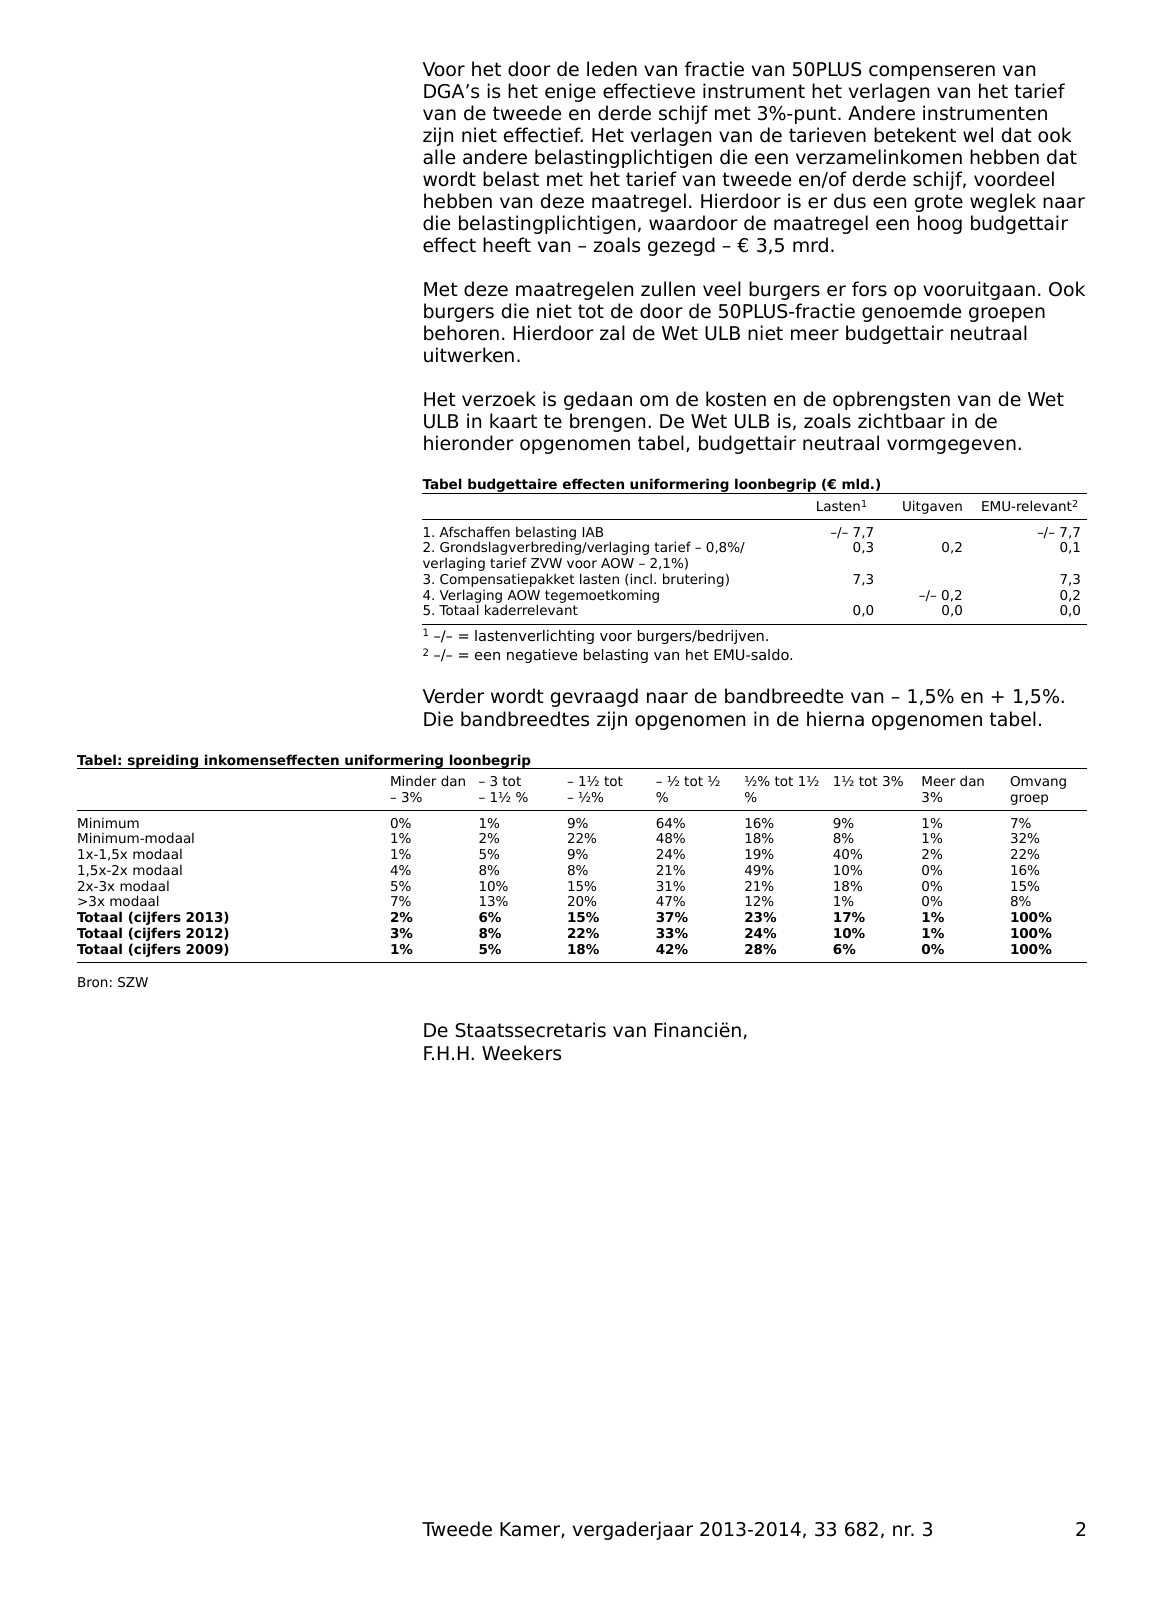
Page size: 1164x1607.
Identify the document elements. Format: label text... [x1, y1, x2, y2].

table_cell EMU-relevant2 [969, 494, 1087, 519]
table_cell 7,3 [791, 572, 880, 587]
table_cell 0,2 [969, 588, 1087, 603]
table_cell 100% [1004, 941, 1087, 962]
table_cell Totaal (cijfers 2012) [77, 926, 384, 941]
table_cell 40% [827, 847, 915, 863]
text Het verzoek is gedaan om de kosten en de opbrengsten van de Wet ULB in kaart te brengen. De Wet ULB is, zoals zichtbaar in de hieronder opgenomen tabel, budgettair neutraal vormgegeven. [422, 389, 1087, 455]
table_cell 21% [650, 863, 738, 878]
table_cell Lasten1 [791, 494, 880, 519]
table_cell 0,0 [880, 603, 968, 624]
text Met deze maatregelen zullen veel burgers er fors op vooruitgaan. Ook burgers die niet tot de door de 50PLUS-fractie genoemde groepen behoren. Hierdoor zal de Wet ULB niet meer budgettair neutraal uitwerken. [422, 279, 1087, 367]
table_cell 10% [473, 879, 561, 894]
table_cell 9% [827, 811, 915, 831]
table_cell Minder dan – 3% [384, 769, 472, 810]
table_cell 1,5x-2x modaal [77, 863, 384, 878]
table_cell 100% [1004, 926, 1087, 941]
table_cell –/– 7,7 [791, 520, 880, 540]
table_cell 1½ tot 3% [827, 769, 915, 810]
table_cell 49% [738, 863, 827, 878]
table_cell 1% [384, 831, 472, 847]
table_cell 1% [915, 831, 1004, 847]
table_cell 9% [561, 847, 649, 863]
text Voor het door de leden van fractie van 50PLUS compenseren van DGA’s is het enige effectieve instrument het verlagen van het tarief van de tweede en derde schijf met 3%-punt. Andere instrumenten zijn niet effectief. Het verlagen van de tarieven betekent wel dat ook alle andere belastingplichtigen die een verzamelinkomen hebben dat wordt belast met het tarief van tweede en/of derde schijf, voordeel hebben van deze maatregel. Hierdoor is er dus een grote weglek naar die belastingplichtigen, waardoor de maatregel een hoog budgettair effect heeft van – zoals gezegd – € 3,5 mrd. [422, 59, 1087, 257]
table_cell 48% [650, 831, 738, 847]
table_cell 0% [384, 811, 472, 831]
table_cell 1% [473, 811, 561, 831]
table_cell 2x-3x modaal [77, 879, 384, 894]
table_cell 15% [561, 910, 649, 926]
table_cell 7,3 [969, 572, 1087, 587]
table_cell [77, 769, 384, 810]
table_cell 42% [650, 941, 738, 962]
table_cell – 3 tot – 1½ % [473, 769, 561, 810]
table_cell 1% [915, 910, 1004, 926]
table_cell 1x-1,5x modaal [77, 847, 384, 863]
table_cell 9% [561, 811, 649, 831]
table_cell 15% [1004, 879, 1087, 894]
table_cell Meer dan 3% [915, 769, 1004, 810]
table_cell 18% [561, 941, 649, 962]
table_cell 1 –/– = lastenverlichting voor burgers/bedrijven. 2 –/– = een negatieve belasting van het EMU-saldo. [422, 625, 1087, 664]
table_cell 0,0 [791, 603, 880, 624]
table_cell 1% [915, 926, 1004, 941]
table_cell 16% [1004, 863, 1087, 878]
table_cell 24% [738, 926, 827, 941]
table_cell 2% [384, 910, 472, 926]
table_cell Uitgaven [880, 494, 968, 519]
table_cell 0% [915, 941, 1004, 962]
table_cell 64% [650, 811, 738, 831]
table_cell 47% [650, 894, 738, 910]
table_cell 18% [827, 879, 915, 894]
table_cell 31% [650, 879, 738, 894]
table_cell –/– 7,7 [969, 520, 1087, 540]
table_cell 6% [827, 941, 915, 962]
table_cell 13% [473, 894, 561, 910]
table_cell >3x modaal [77, 894, 384, 910]
table_cell 1% [384, 941, 472, 962]
table_cell Totaal (cijfers 2013) [77, 910, 384, 926]
table_cell 33% [650, 926, 738, 941]
table_cell 2% [915, 847, 1004, 863]
table_cell 0% [915, 879, 1004, 894]
table_cell 15% [561, 879, 649, 894]
table_cell 7% [1004, 811, 1087, 831]
table_cell [880, 520, 968, 540]
table_cell Totaal (cijfers 2009) [77, 941, 384, 962]
table_cell 1% [384, 847, 472, 863]
table_cell 16% [738, 811, 827, 831]
text Verder wordt gevraagd naar de bandbreedte van – 1,5% en + 1,5%. Die bandbreedtes zijn opgenomen in de hierna opgenomen tabel. [422, 686, 1087, 730]
table_cell 4% [384, 863, 472, 878]
table_cell [880, 572, 968, 587]
table_cell 0,2 [880, 540, 968, 572]
table_cell 1% [827, 894, 915, 910]
table_cell 5. Totaal kaderrelevant [422, 603, 791, 624]
table_cell 2. Grondslagverbreding/verlaging tarief – 0,8%/ verlaging tarief ZVW voor AOW – 2,1%) [422, 540, 791, 572]
table_cell 18% [738, 831, 827, 847]
table_header Tabel budgettaire effecten uniformering loonbegrip (€ mld.) [422, 477, 1087, 493]
table_cell 0% [915, 894, 1004, 910]
table_cell 12% [738, 894, 827, 910]
table_cell 8% [561, 863, 649, 878]
table_cell 6% [473, 910, 561, 926]
table_cell 21% [738, 879, 827, 894]
table_cell Omvang groep [1004, 769, 1087, 810]
table_cell Minimum [77, 811, 384, 831]
table_cell 0,1 [969, 540, 1087, 572]
table_cell 37% [650, 910, 738, 926]
table_cell [791, 588, 880, 603]
table_cell 8% [827, 831, 915, 847]
table_cell Minimum-modaal [77, 831, 384, 847]
table_cell – 1½ tot – ½% [561, 769, 649, 810]
table_cell 0% [915, 863, 1004, 878]
table_cell 5% [384, 879, 472, 894]
table_cell 5% [473, 847, 561, 863]
table_cell 10% [827, 863, 915, 878]
table_cell ½% tot 1½% [738, 769, 827, 810]
table_cell Bron: SZW [77, 963, 1087, 990]
table_cell 5% [473, 941, 561, 962]
table_cell 20% [561, 894, 649, 910]
table_cell 24% [650, 847, 738, 863]
table_cell 23% [738, 910, 827, 926]
table_cell 8% [473, 863, 561, 878]
table_cell 8% [473, 926, 561, 941]
table_cell 100% [1004, 910, 1087, 926]
table_cell 2% [473, 831, 561, 847]
table_cell 22% [561, 926, 649, 941]
table_cell 1. Afschaffen belasting IAB [422, 520, 791, 540]
table_cell 19% [738, 847, 827, 863]
table_cell 10% [827, 926, 915, 941]
table_cell 1% [915, 811, 1004, 831]
table_cell 22% [1004, 847, 1087, 863]
table_cell – ½ tot ½% [650, 769, 738, 810]
table_header Tabel: spreiding inkomenseffecten uniformering loonbegrip [77, 752, 1087, 768]
table_cell 3% [384, 926, 472, 941]
table_cell 7% [384, 894, 472, 910]
table_cell 28% [738, 941, 827, 962]
table_cell –/– 0,2 [880, 588, 968, 603]
table_cell 32% [1004, 831, 1087, 847]
text De Staatssecretaris van Financiën, F.H.H. Weekers [422, 1020, 1087, 1064]
table_cell 8% [1004, 894, 1087, 910]
table_cell 22% [561, 831, 649, 847]
table_cell 17% [827, 910, 915, 926]
table_cell 0,0 [969, 603, 1087, 624]
table_cell [422, 494, 791, 519]
table_cell 4. Verlaging AOW tegemoetkoming [422, 588, 791, 603]
table_cell 3. Compensatiepakket lasten (incl. brutering) [422, 572, 791, 587]
table_cell 0,3 [791, 540, 880, 572]
